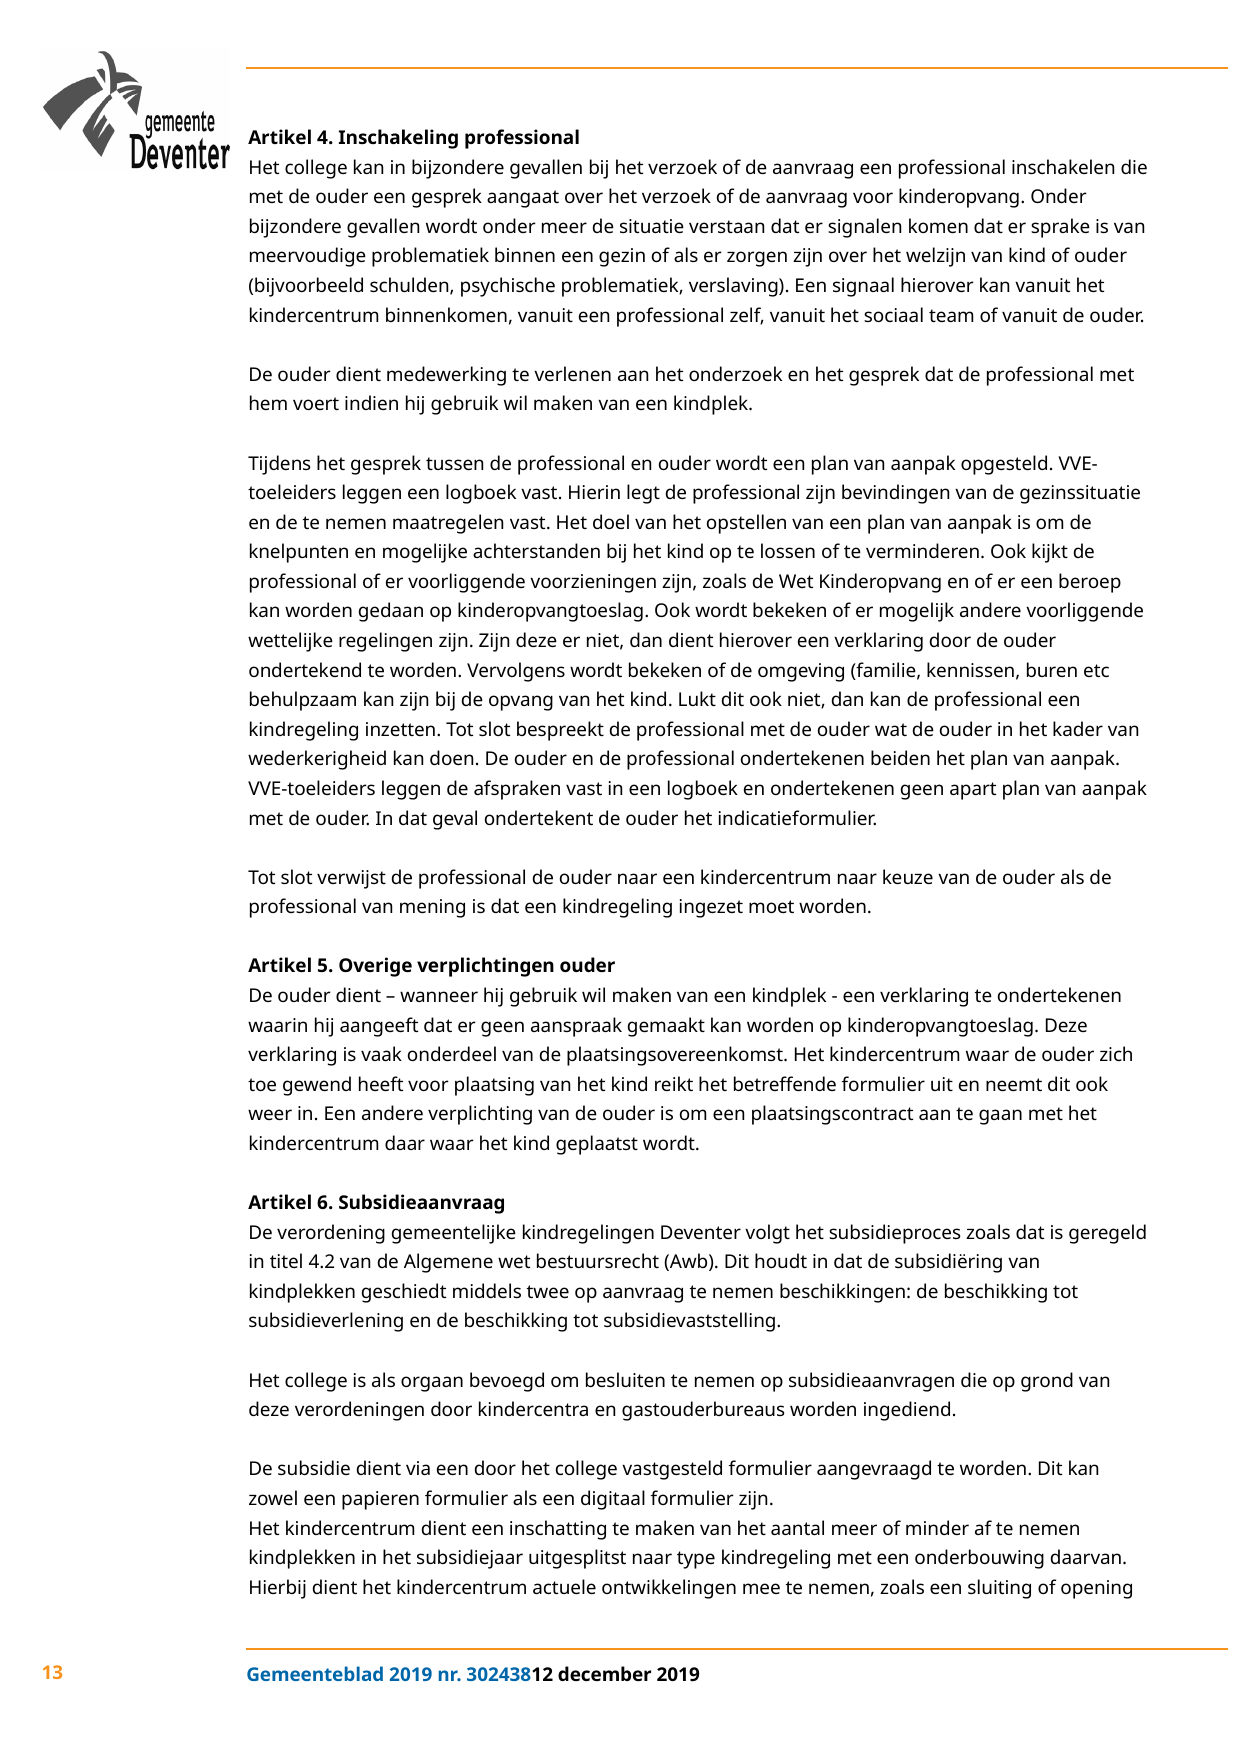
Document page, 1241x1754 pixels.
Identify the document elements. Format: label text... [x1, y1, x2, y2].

text De ouder dient – wanneer hij gebruik wil maken van een kindplek - een verklaring te ondertekenen waarin hij aangeeft dat er geen aanspraak gemaakt kan worden op kinderopvangtoeslag. Deze verklaring is vaak onderdeel van de plaatsingsovereenkomst. Het kindercentrum waar de ouder zich toe gewend heeft voor plaatsing van het kind reikt het betreffende formulier uit en neemt dit ook weer in. Een andere verplichting van de ouder is om een plaatsingscontract aan te gaan met het kindercentrum daar waar het kind geplaatst wordt. [248, 982, 1152, 1156]
text Artikel 4. Inschakeling professional [248, 124, 1152, 150]
text Tot slot verwijst de professional de ouder naar een kindercentrum naar keuze van de ouder als de professional van mening is dat een kindregeling ingezet moet worden. [248, 864, 1152, 919]
text Artikel 6. Subsidieaanvraag [248, 1189, 1152, 1215]
text Artikel 5. Overige verplichtingen ouder [248, 953, 1152, 978]
picture [41, 47, 231, 172]
text Het college is als orgaan bevoegd om besluiten te nemen op subsidieaanvragen die op grond van deze verordeningen door kindercentra en gastouderbureaus worden ingediend. [248, 1367, 1152, 1422]
text De ouder dient medewerking te verlenen aan het onderzoek en het gesprek dat de professional met hem voert indien hij gebruik wil maken van een kindplek. [248, 361, 1152, 416]
text meervoudige problematiek binnen een gezin of als er zorgen zijn over het welzijn van kind of ouder (bijvoorbeeld schulden, psychische problematiek, verslaving). Een signaal hierover kan vanuit het kindercentrum binnenkomen, vanuit een professional zelf, vanuit het sociaal team of vanuit de ouder. [248, 243, 1152, 328]
text Het kindercentrum dient een inschatting te maken van het aantal meer of minder af te nemen kindplekken in het subsidiejaar uitgesplitst naar type kindregeling met een onderbouwing daarvan. Hierbij dient het kindercentrum actuele ontwikkelingen mee te nemen, zoals een sluiting of opening [248, 1515, 1152, 1600]
text Tijdens het gesprek tussen de professional en ouder wordt een plan van aanpak opgesteld. VVE-toeleiders leggen een logboek vast. Hierin legt de professional zijn bevindingen van de gezinssituatie en de te nemen maatregelen vast. Het doel van het opstellen van een plan van aanpak is om de knelpunten en mogelijke achterstanden bij het kind op te lossen of te verminderen. Ook kijkt de professional of er voorliggende voorzieningen zijn, zoals de Wet Kinderopvang en of er een beroep kan worden gedaan op kinderopvangtoeslag. Ook wordt bekeken of er mogelijk andere voorliggende wettelijke regelingen zijn. Zijn deze er niet, dan dient hierover een verklaring door de ouder ondertekend te worden. Vervolgens wordt bekeken of de omgeving (familie, kennissen, buren etc behulpzaam kan zijn bij de opvang van het kind. Lukt dit ook niet, dan kan de professional een kindregeling inzetten. Tot slot bespreekt de professional met de ouder wat de ouder in het kader van wederkerigheid kan doen. De ouder en de professional ondertekenen beiden het plan van aanpak. VVE-toeleiders leggen de afspraken vast in een logboek en ondertekenen geen apart plan van aanpak met de ouder. In dat geval ondertekent de ouder het indicatieformulier. [248, 450, 1152, 831]
text De subsidie dient via een door het college vastgesteld formulier aangevraagd te worden. Dit kan zowel een papieren formulier als een digitaal formulier zijn. [248, 1456, 1152, 1511]
text Het college kan in bijzondere gevallen bij het verzoek of de aanvraag een professional inschakelen die met de ouder een gesprek aangaat over het verzoek of de aanvraag voor kinderopvang. Onder bijzondere gevallen wordt onder meer de situatie verstaan dat er signalen komen dat er sprake is van [248, 154, 1152, 239]
text De verordening gemeentelijke kindregelingen Deventer volgt het subsidieproces zoals dat is geregeld in titel 4.2 van de Algemene wet bestuursrecht (Awb). Dit houdt in dat de subsidiëring van kindplekken geschiedt middels twee op aanvraag te nemen beschikkingen: de beschikking tot subsidieverlening en de beschikking tot subsidievaststelling. [248, 1219, 1152, 1333]
